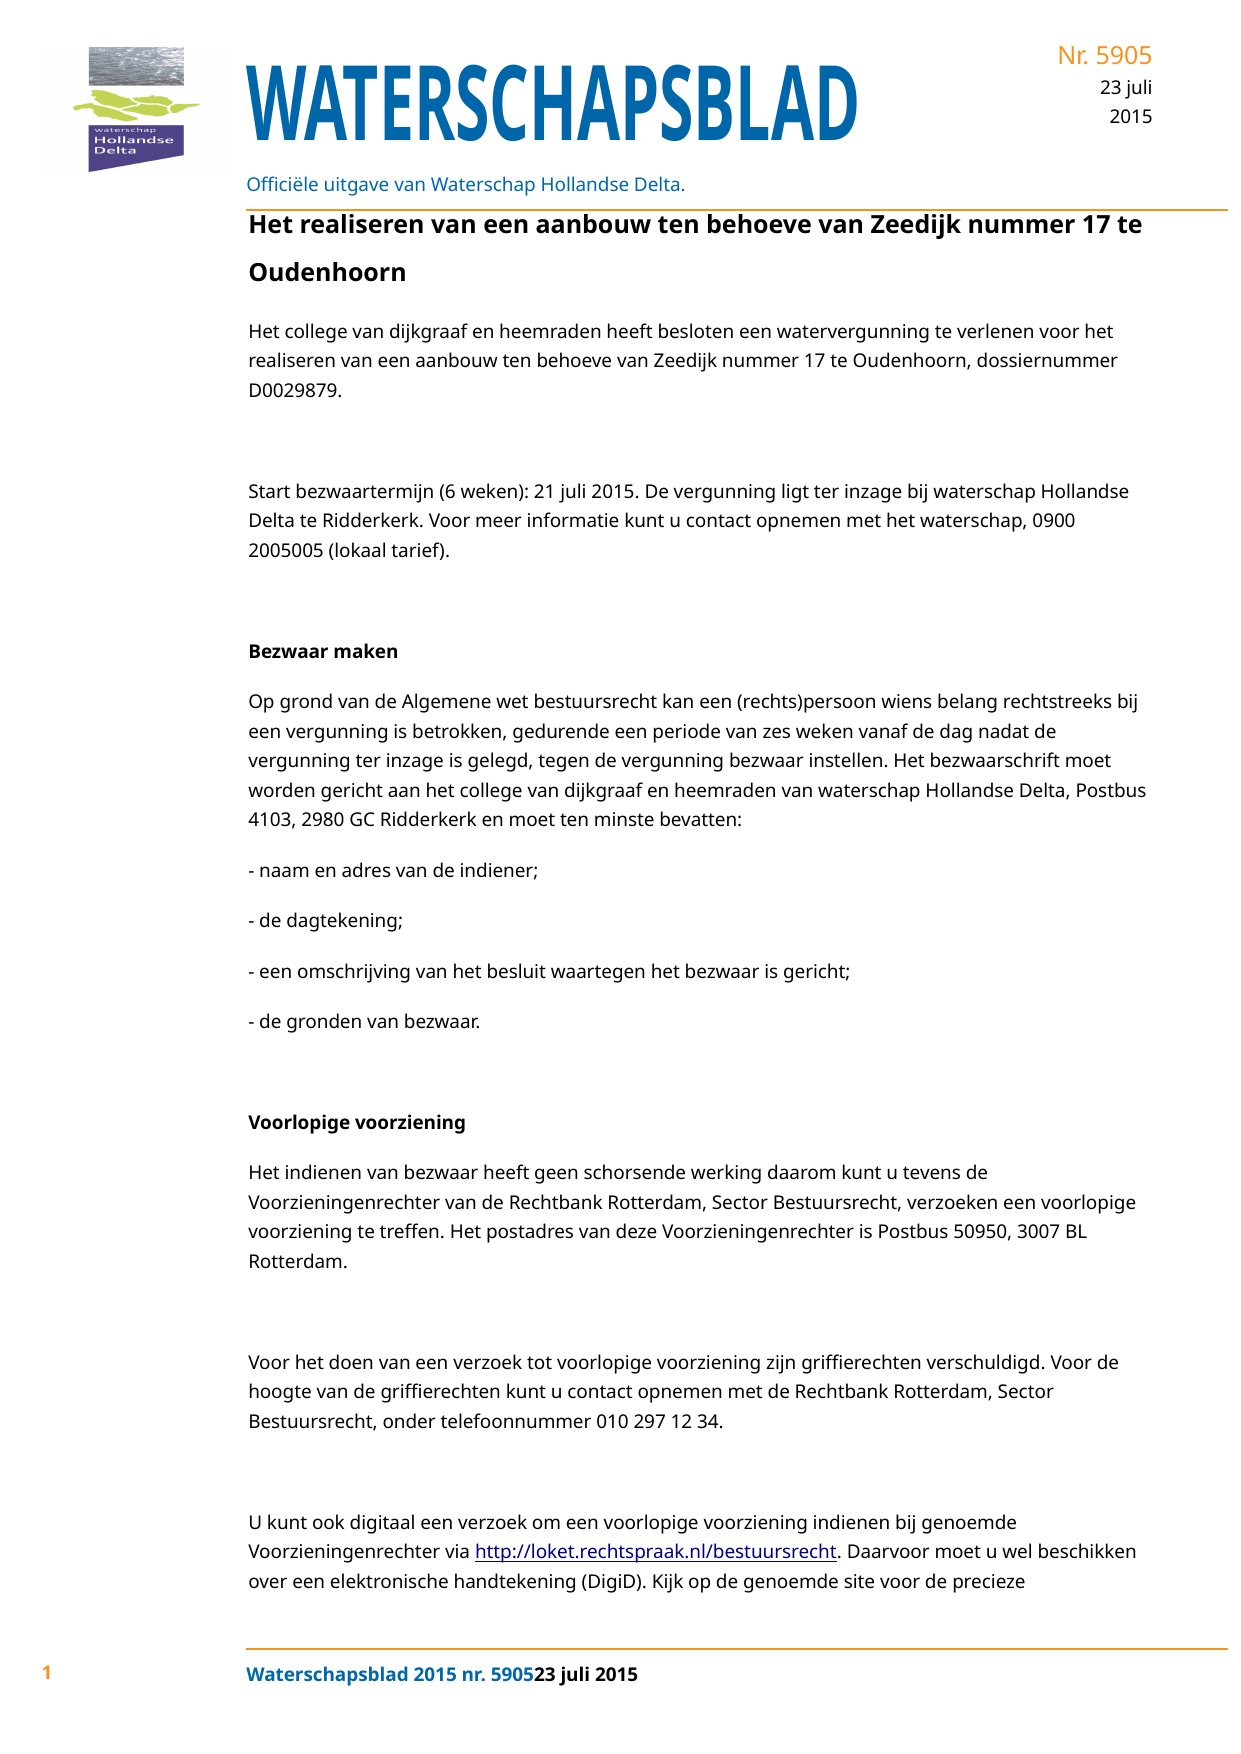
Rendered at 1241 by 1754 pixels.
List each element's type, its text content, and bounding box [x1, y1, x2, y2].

text Het college van dijkgraaf en heemraden heeft besloten een watervergunning te verlenen voor het realiseren van een aanbouw ten behoeve van Zeedijk nummer 17 te Oudenhoorn, dossiernummer D0029879. [248, 318, 1152, 403]
text Start bezwaartermijn (6 weken): 21 juli 2015. De vergunning ligt ter inzage bij waterschap Hollandse Delta te Ridderkerk. Voor meer informatie kunt u contact opnemen met het waterschap, 0900 2005005 (lokaal tarief). [248, 478, 1152, 563]
text - de gronden van bezwaar. [248, 1008, 1152, 1034]
text Voorlopige voorziening [248, 1109, 1152, 1135]
text - naam en adres van de indiener; [248, 857, 1152, 883]
text - de dagtekening; [248, 907, 1152, 933]
text Het realiseren van een aanbouw ten behoeve van Zeedijk nummer 17 te Oudenhoorn [248, 211, 1152, 288]
picture [41, 47, 231, 172]
text Op grond van de Algemene wet bestuursrecht kan een (rechts)persoon wiens belang rechtstreeks bij een vergunning is betrokken, gedurende een periode van zes weken vanaf de dag nadat de vergunning ter inzage is gelegd, tegen de vergunning bezwaar instellen. Het bezwaarschrift moet worden gericht aan het college van dijkgraaf en heemraden van waterschap Hollandse Delta, Postbus 4103, 2980 GC Ridderkerk en moet ten minste bevatten: [248, 688, 1152, 832]
text - een omschrijving van het besluit waartegen het bezwaar is gericht; [248, 958, 1152, 984]
text Het indienen van bezwaar heeft geen schorsende werking daarom kunt u tevens de Voorzieningenrechter van de Rechtbank Rotterdam, Sector Bestuursrecht, verzoeken een voorlopige voorziening te treffen. Het postadres van deze Voorzieningenrechter is Postbus 50950, 3007 BL Rotterdam. [248, 1159, 1152, 1274]
text Bezwaar maken [248, 638, 1152, 664]
text Voor het doen van een verzoek tot voorlopige voorziening zijn griffierechten verschuldigd. Voor de hoogte van de griffierechten kunt u contact opnemen met de Rechtbank Rotterdam, Sector Bestuursrecht, onder telefoonnummer 010 297 12 34. [248, 1349, 1152, 1434]
text U kunt ook digitaal een verzoek om een voorlopige voorziening indienen bij genoemde Voorzieningenrechter via http://loket.rechtspraak.nl/bestuursrecht. Daarvoor moet u wel beschikken over een elektronische handtekening (DigiD). Kijk op de genoemde site voor de precieze [248, 1509, 1152, 1594]
